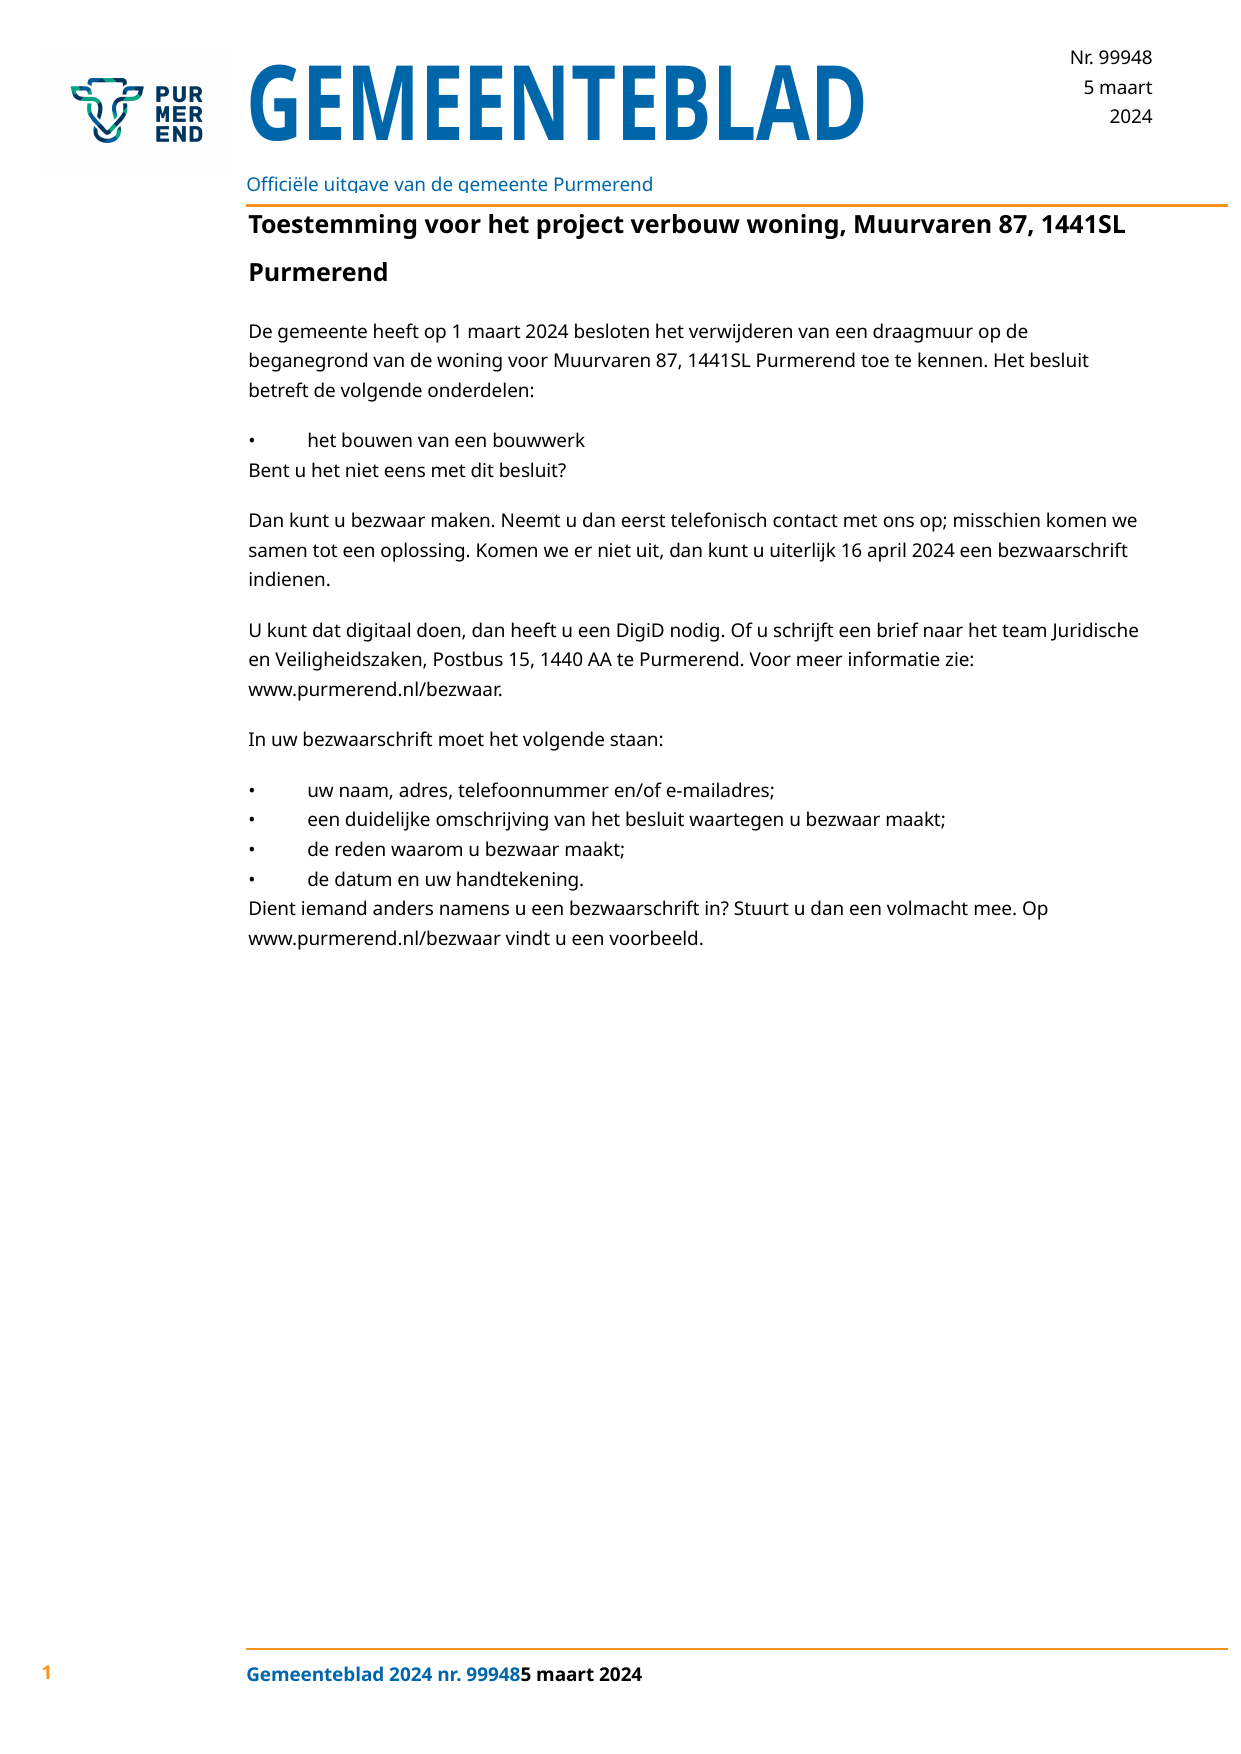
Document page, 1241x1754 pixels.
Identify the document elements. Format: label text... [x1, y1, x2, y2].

text U kunt dat digitaal doen, dan heeft u een DigiD nodig. Of u schrijft een brief naar het team Juridische en Veiligheidszaken, Postbus 15, 1440 AA te Purmerend. Voor meer informatie zie: www.purmerend.nl/bezwaar. [248, 617, 1152, 702]
text Dan kunt u bezwaar maken. Neemt u dan eerst telefonisch contact met ons op; misschien komen we samen tot een oplossing. Komen we er niet uit, dan kunt u uiterlijk 16 april 2024 een bezwaarschrift indienen. [248, 507, 1152, 592]
picture [41, 47, 231, 172]
text Dient iemand anders namens u een bezwaarschrift in? Stuurt u dan een volmacht mee. Op www.purmerend.nl/bezwaar vindt u een voorbeeld. [248, 895, 1152, 951]
text Toestemming voor het project verbouw woning, Muurvaren 87, 1441SL Purmerend [248, 207, 1152, 288]
text In uw bezwaarschrift moet het volgende staan: [248, 727, 1152, 752]
text De gemeente heeft op 1 maart 2024 besloten het verwijderen van een draagmuur op de beganegrond van de woning voor Muurvaren 87, 1441SL Purmerend toe te kennen. Het besluit betreft de volgende onderdelen: [248, 318, 1152, 403]
list uw naam, adres, telefoonnummer en/of e-mailadres; [248, 777, 1152, 803]
list de reden waarom u bezwaar maakt; [248, 836, 1152, 862]
list een duidelijke omschrijving van het besluit waartegen u bezwaar maakt; [248, 807, 1152, 832]
list de datum en uw handtekening. [248, 866, 1152, 892]
text Bent u het niet eens met dit besluit? [248, 457, 1152, 483]
list het bouwen van een bouwwerk [248, 427, 1152, 453]
